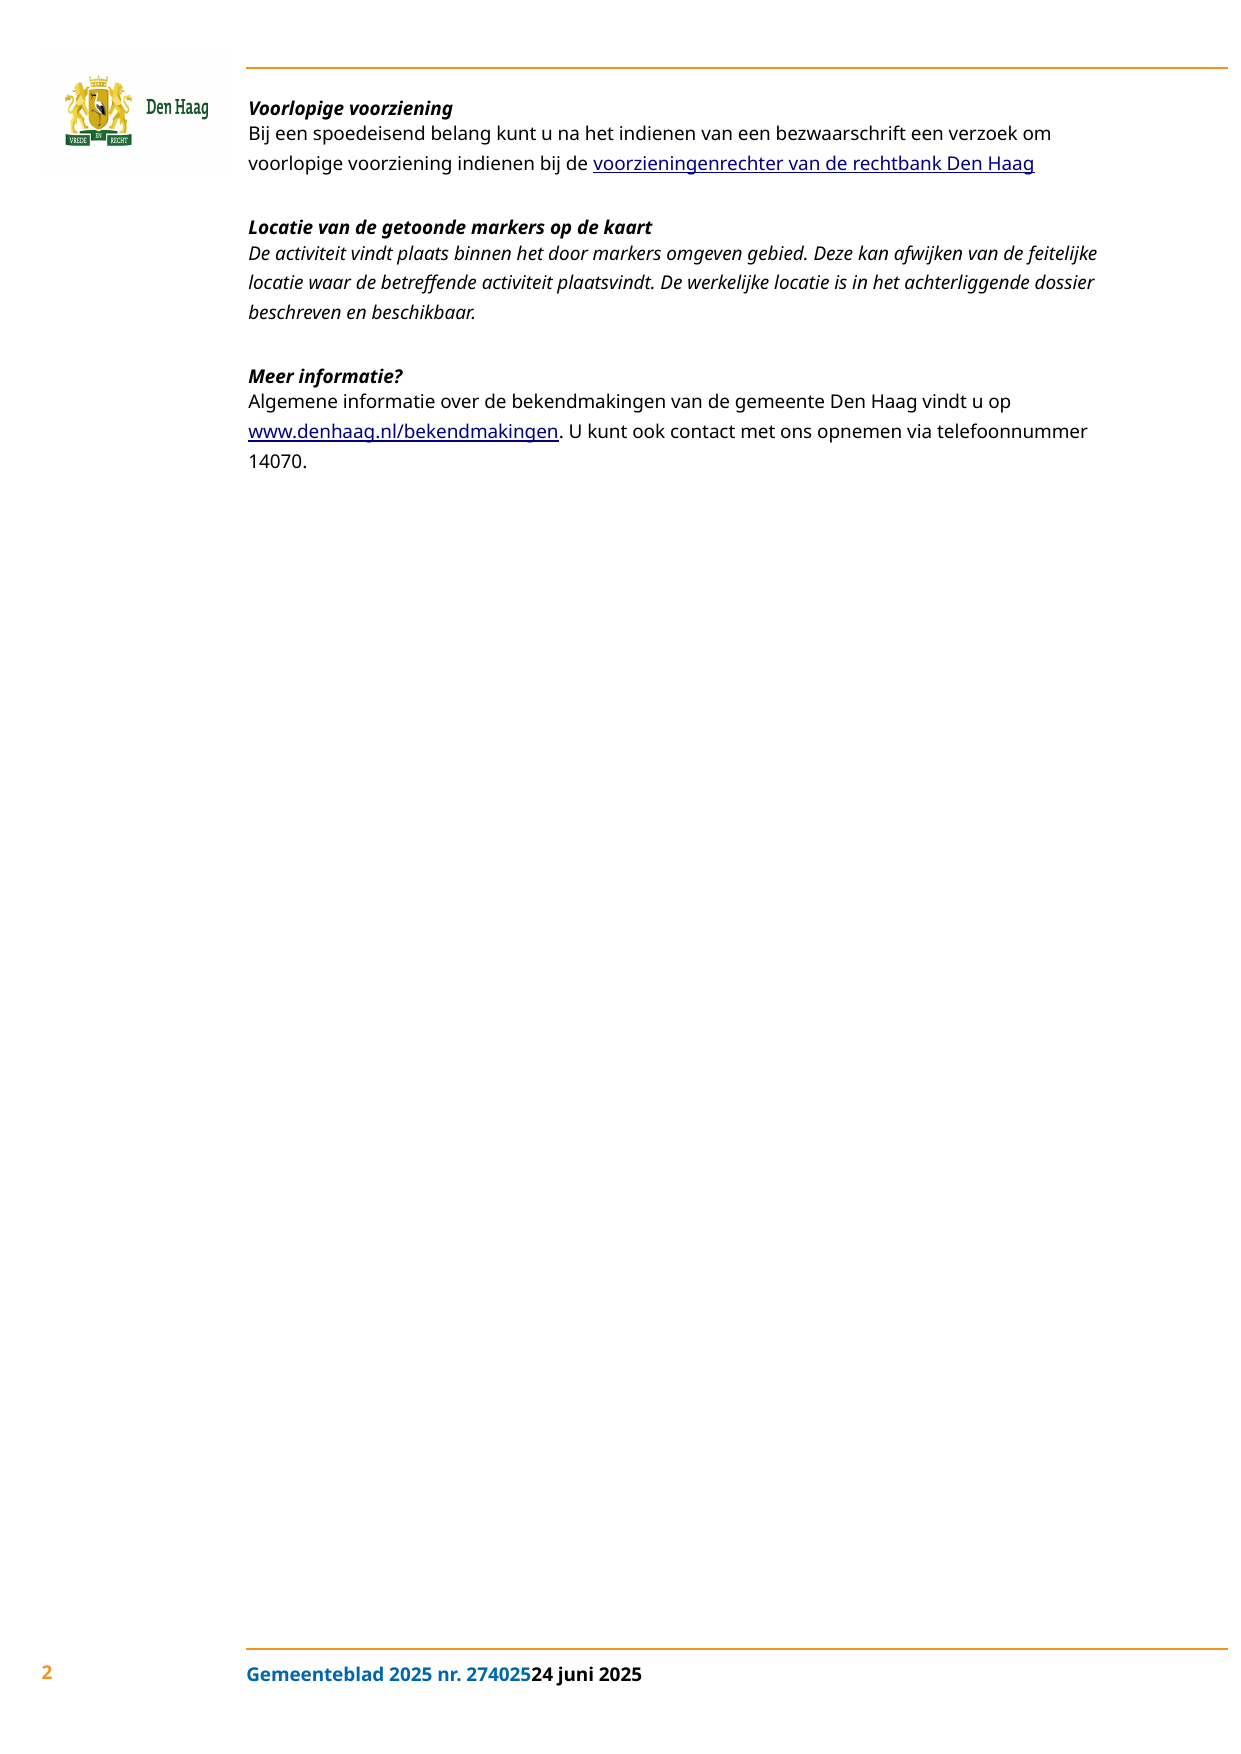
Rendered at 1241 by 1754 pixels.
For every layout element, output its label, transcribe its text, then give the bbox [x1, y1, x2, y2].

text Locatie van de getoonde markers op de kaart [248, 214, 1152, 240]
text De activiteit vindt plaats binnen het door markers omgeven gebied. Deze kan afwijken van de feitelijke locatie waar de betreffende activiteit plaatsvindt. De werkelijke locatie is in het achterliggende dossier beschreven en beschikbaar. [248, 240, 1152, 325]
text Algemene informatie over de bekendmakingen van de gemeente Den Haag vindt u op www.denhaag.nl/bekendmakingen. U kunt ook contact met ons opnemen via telefoonnummer 14070. [248, 389, 1152, 473]
text Bij een spoedeisend belang kunt u na het indienen van een bezwaarschrift een verzoek om voorlopige voorziening indienen bij de voorzieningenrechter van de rechtbank Den Haag [248, 121, 1152, 176]
text Voorlopige voorziening [248, 95, 1152, 121]
text Meer informatie? [248, 363, 1152, 389]
picture [41, 47, 231, 172]
